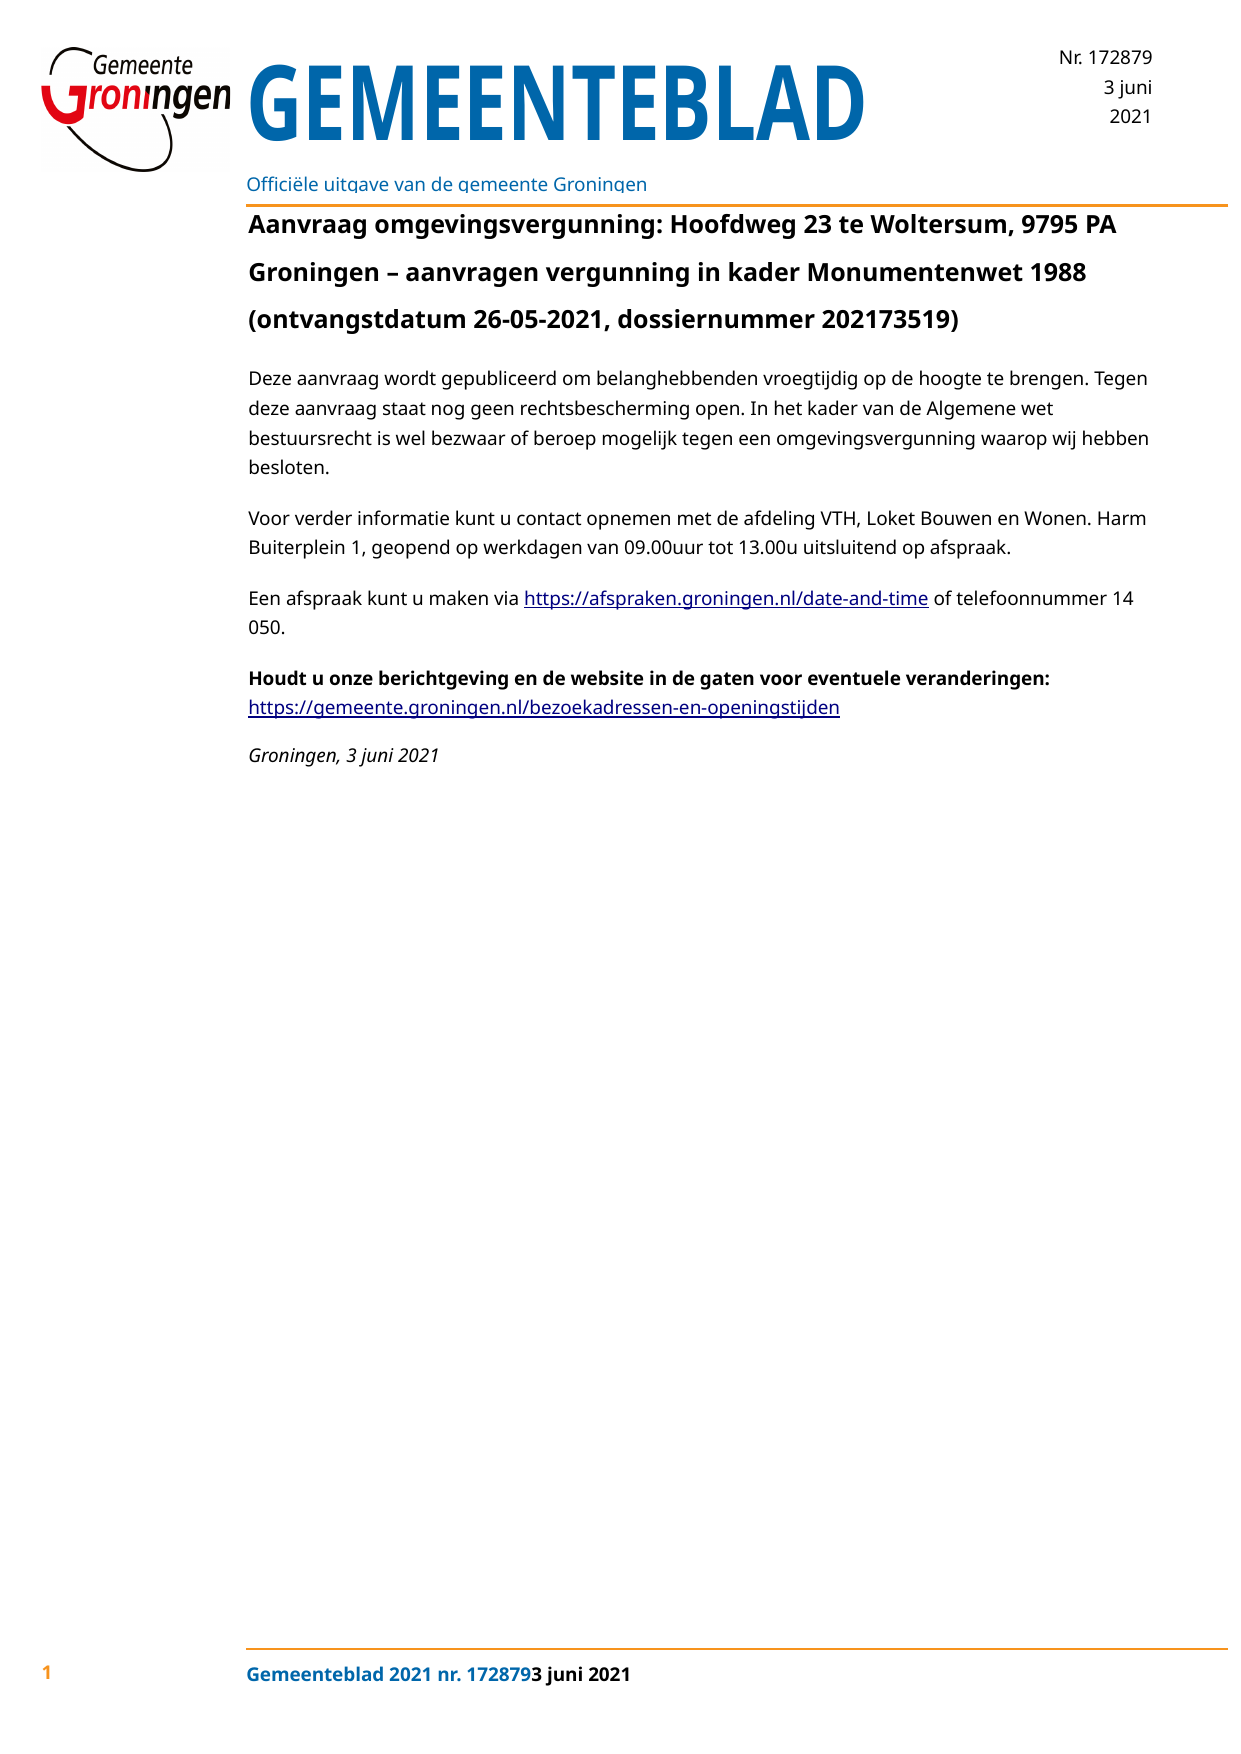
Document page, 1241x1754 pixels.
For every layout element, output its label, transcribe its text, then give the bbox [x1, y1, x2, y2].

text Deze aanvraag wordt gepubliceerd om belanghebbenden vroegtijdig op de hoogte te brengen. Tegen deze aanvraag staat nog geen rechtsbescherming open. In het kader van de Algemene wet bestuursrecht is wel bezwaar of beroep mogelijk tegen een omgevingsvergunning waarop wij hebben besloten. [248, 366, 1152, 480]
text Aanvraag omgevingsvergunning: Hoofdweg 23 te Woltersum, 9795 PA Groningen – aanvragen vergunning in kader Monumentenwet 1988 (ontvangstdatum 26-05-2021, dossiernummer 202173519) [248, 207, 1152, 336]
text Voor verder informatie kunt u contact opnemen met de afdeling VTH, Loket Bouwen en Wonen. Harm Buiterplein 1, geopend op werkdagen van 09.00uur tot 13.00u uitsluitend op afspraak. [248, 505, 1152, 560]
text Groningen, 3 juni 2021 [248, 742, 1152, 768]
text Een afspraak kunt u maken via https://afspraken.groningen.nl/date-and-time of telefoonnummer 14 050. [248, 585, 1152, 640]
picture [41, 47, 231, 172]
text Houdt u onze berichtgeving en de website in de gaten voor eventuele veranderingen: https://gemeente.groningen.nl/bezoekadressen-en-openingstijden [248, 665, 1152, 720]
